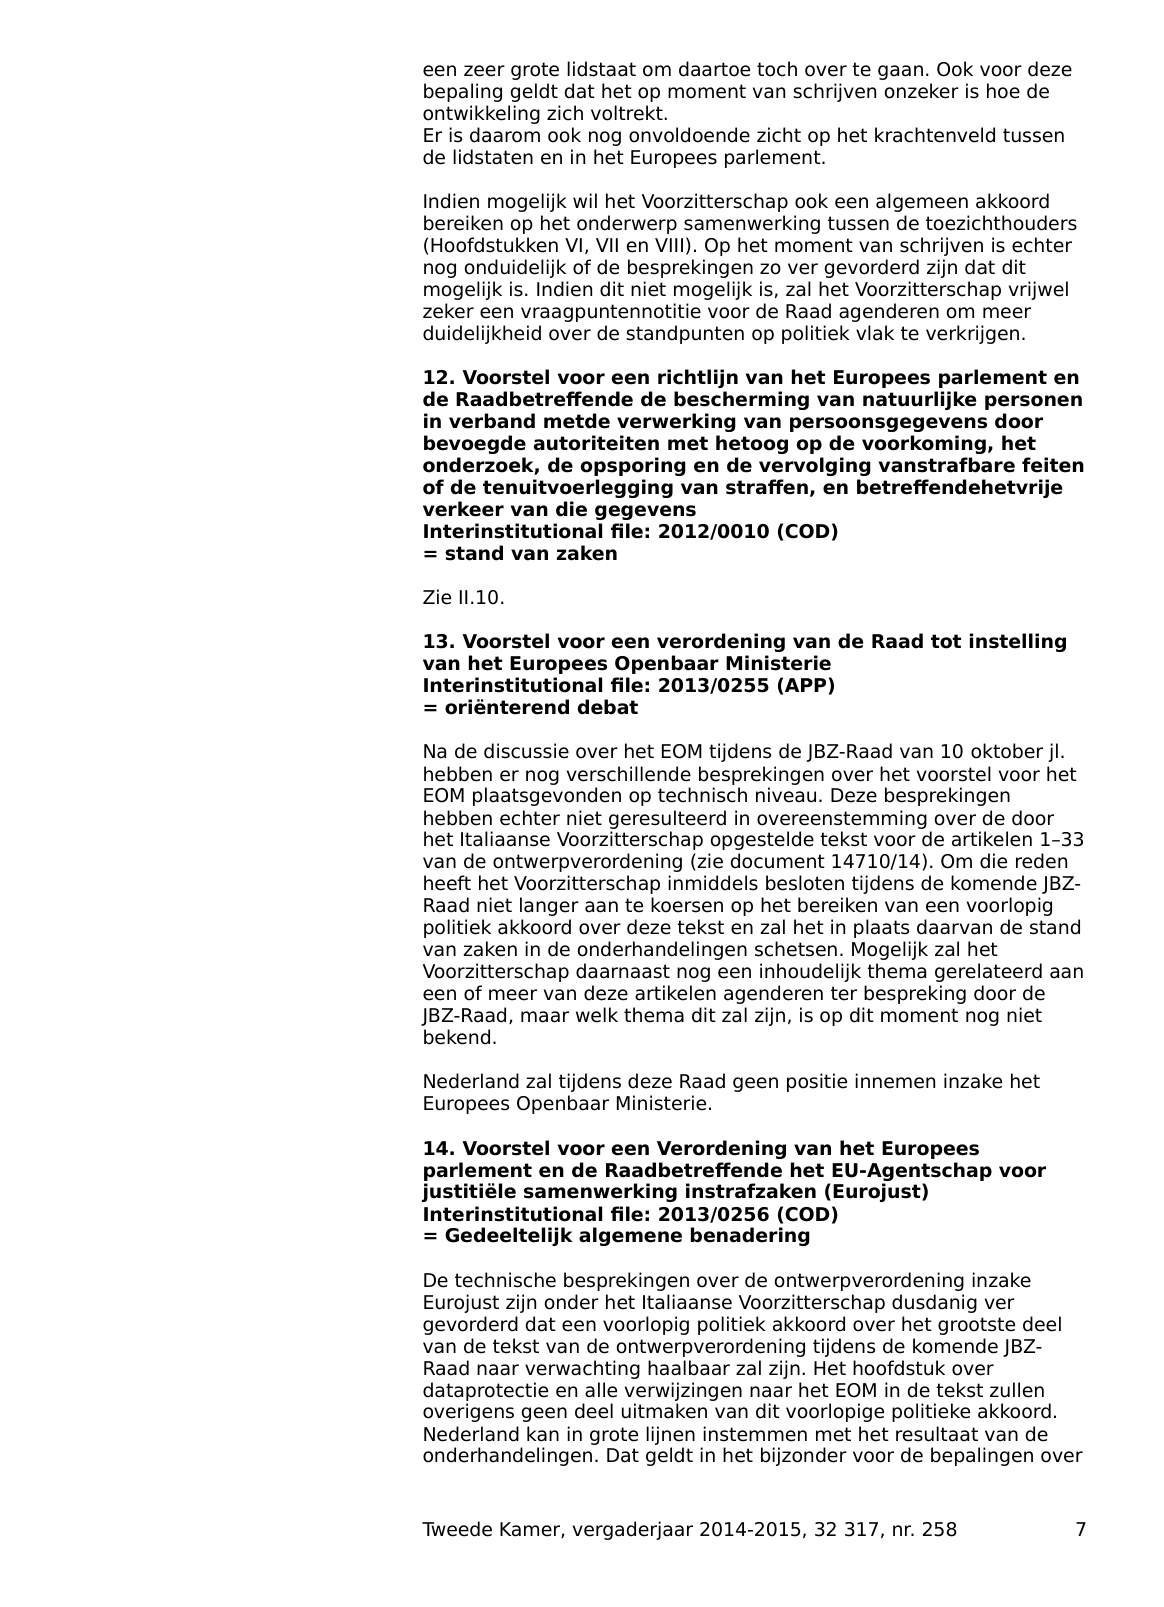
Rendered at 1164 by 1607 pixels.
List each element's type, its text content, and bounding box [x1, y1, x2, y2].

text Na de discussie over het EOM tijdens de JBZ-Raad van 10 oktober jl. hebben er nog verschillende besprekingen over het voorstel voor het EOM plaatsgevonden op technisch niveau. Deze besprekingen hebben echter niet geresulteerd in overeenstemming over de door het Italiaanse Voorzitterschap opgestelde tekst voor de artikelen 1–33 van de ontwerpverordening (zie document 14710/14). Om die reden heeft het Voorzitterschap inmiddels besloten tijdens de komende JBZ-Raad niet langer aan te koersen op het bereiken van een voorlopig politiek akkoord over deze tekst en zal het in plaats daarvan de stand van zaken in de onderhandelingen schetsen. Mogelijk zal het Voorzitterschap daarnaast nog een inhoudelijk thema gerelateerd aan een of meer van deze artikelen agenderen ter bespreking door de JBZ-Raad, maar welk thema dit zal zijn, is op dit moment nog niet bekend. [422, 741, 1087, 1049]
text = oriënterend debat [422, 697, 1087, 719]
text Nederland zal tijdens deze Raad geen positie innemen inzake het Europees Openbaar Ministerie. [422, 1071, 1087, 1115]
text = Gedeeltelijk algemene benadering [422, 1225, 1087, 1247]
text Er is daarom ook nog onvoldoende zicht op het krachtenveld tussen de lidstaten en in het Europees parlement. [422, 125, 1087, 169]
text Zie II.10. [422, 587, 1087, 609]
text een zeer grote lidstaat om daartoe toch over te gaan. Ook voor deze bepaling geldt dat het op moment van schrijven onzeker is hoe de ontwikkeling zich voltrekt. [422, 59, 1087, 125]
text Interinstitutional file: 2013/0255 (APP) [422, 675, 1087, 697]
text Interinstitutional file: 2012/0010 (COD) [422, 521, 1087, 543]
text 13. Voorstel voor een verordening van de Raad tot instelling van het Europees Openbaar Ministerie [422, 631, 1087, 675]
text Indien mogelijk wil het Voorzitterschap ook een algemeen akkoord bereiken op het onderwerp samenwerking tussen de toezichthouders (Hoofdstukken VI, VII en VIII). Op het moment van schrijven is echter nog onduidelijk of de besprekingen zo ver gevorderd zijn dat dit mogelijk is. Indien dit niet mogelijk is, zal het Voorzitterschap vrijwel zeker een vraagpuntennotitie voor de Raad agenderen om meer duidelijkheid over de standpunten op politiek vlak te verkrijgen. [422, 191, 1087, 345]
text 12. Voorstel voor een richtlijn van het Europees parlement en de Raadbetreffende de bescherming van natuurlijke personen in verband metde verwerking van persoonsgegevens door bevoegde autoriteiten met hetoog op de voorkoming, het onderzoek, de opsporing en de vervolging vanstrafbare feiten of de tenuitvoerlegging van straffen, en betreffendehetvrije verkeer van die gegevens [422, 367, 1087, 521]
text De technische besprekingen over de ontwerpverordening inzake Eurojust zijn onder het Italiaanse Voorzitterschap dusdanig ver gevorderd dat een voorlopig politiek akkoord over het grootste deel van de tekst van de ontwerpverordening tijdens de komende JBZ-Raad naar verwachting haalbaar zal zijn. Het hoofdstuk over dataprotectie en alle verwijzingen naar het EOM in de tekst zullen overigens geen deel uitmaken van dit voorlopige politieke akkoord. Nederland kan in grote lijnen instemmen met het resultaat van de onderhandelingen. Dat geldt in het bijzonder voor de bepalingen over [422, 1269, 1087, 1467]
text = stand van zaken [422, 543, 1087, 565]
text 14. Voorstel voor een Verordening van het Europees parlement en de Raadbetreffende het EU-Agentschap voor justitiële samenwerking instrafzaken (Eurojust) [422, 1137, 1087, 1203]
text Interinstitutional file: 2013/0256 (COD) [422, 1203, 1087, 1225]
